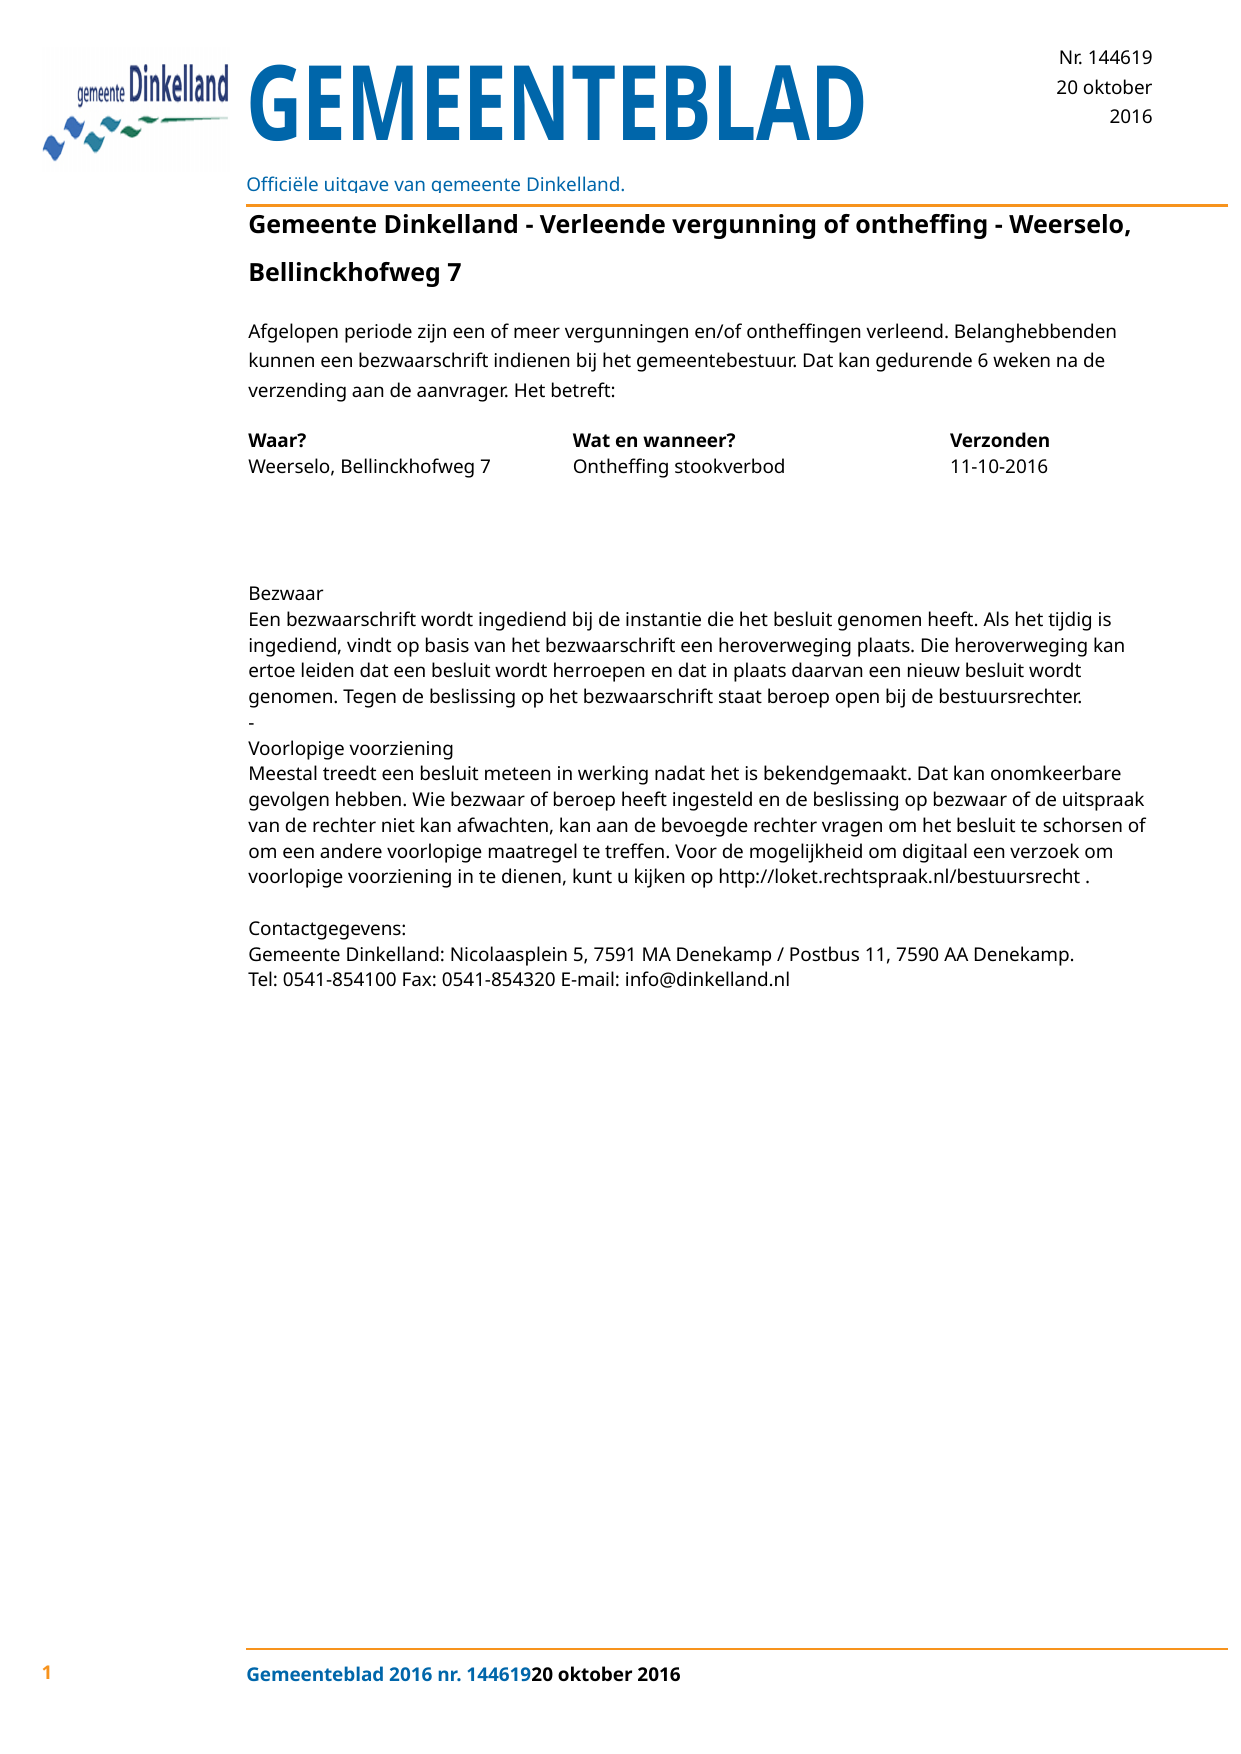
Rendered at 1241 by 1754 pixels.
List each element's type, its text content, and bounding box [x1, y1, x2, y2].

table_header Waar? [248, 428, 573, 453]
text Gemeente Dinkelland: Nicolaasplein 5, 7591 MA Denekamp / Postbus 11, 7590 AA Denekamp. [248, 941, 1152, 966]
table_header Wat en wanneer? [573, 428, 950, 453]
text Tel: 0541-854100 Fax: 0541-854320 E-mail: info@dinkelland.nl [248, 966, 1152, 992]
text Bezwaar [248, 581, 1152, 606]
text Een bezwaarschrift wordt ingediend bij de instantie die het besluit genomen heeft. Als het tijdig is ingediend, vindt op basis van het bezwaarschrift een heroverweging plaats. Die heroverweging kan ertoe leiden dat een besluit wordt herroepen en dat in plaats daarvan een nieuw besluit wordt genomen. Tegen de beslissing op het bezwaarschrift staat beroep open bij de bestuursrechter. [248, 606, 1152, 709]
text Gemeente Dinkelland - Verleende vergunning of ontheffing - Weerselo, Bellinckhofweg 7 [248, 207, 1152, 288]
table_cell Ontheffing stookverbod [573, 453, 950, 479]
text Meestal treedt een besluit meteen in werking nadat het is bekendgemaakt. Dat kan onomkeerbare gevolgen hebben. Wie bezwaar of beroep heeft ingesteld en de beslissing op bezwaar of de uitspraak van de rechter niet kan afwachten, kan aan de bevoegde rechter vragen om het besluit te schorsen of om een andere voorlopige maatregel te treffen. Voor de mogelijkheid om digitaal een verzoek om voorlopige voorziening in te dienen, kunt u kijken op http://loket.rechtspraak.nl/bestuursrecht . [248, 761, 1152, 889]
table_cell Weerselo, Bellinckhofweg 7 [248, 453, 573, 479]
text Voorlopige voorziening [248, 735, 1152, 761]
table_cell 11-10-2016 [950, 453, 1152, 479]
text Afgelopen periode zijn een of meer vergunningen en/of ontheffingen verleend. Belanghebbenden kunnen een bezwaarschrift indienen bij het gemeentebestuur. Dat kan gedurende 6 weken na de verzending aan de aanvrager. Het betreft: [248, 318, 1152, 403]
table_header Verzonden [950, 428, 1152, 453]
text - [248, 709, 1152, 735]
picture [41, 47, 231, 172]
text Contactgegevens: [248, 915, 1152, 941]
